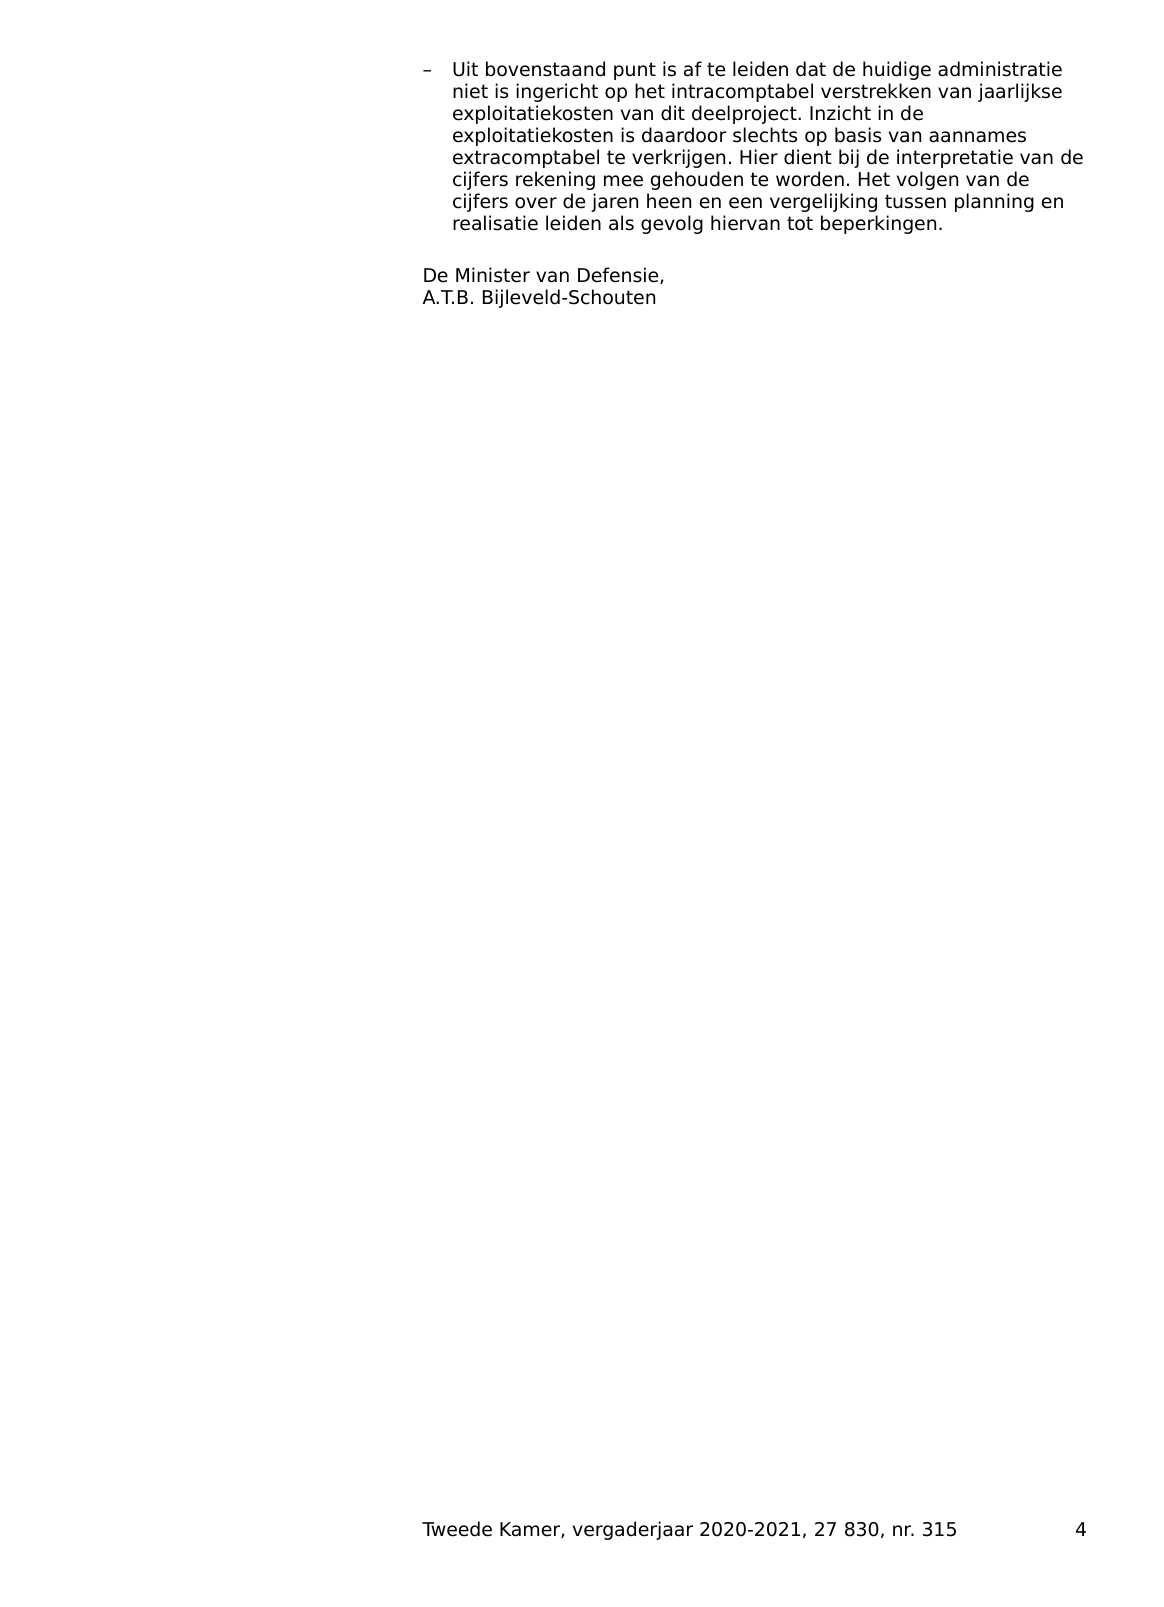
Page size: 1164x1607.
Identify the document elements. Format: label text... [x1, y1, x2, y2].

text – Uit bovenstaand punt is af te leiden dat de huidige administratie niet is ingericht op het intracomptabel verstrekken van jaarlijkse exploitatiekosten van dit deelproject. Inzicht in de exploitatiekosten is daardoor slechts op basis van aannames extracomptabel te verkrijgen. Hier dient bij de interpretatie van de cijfers rekening mee gehouden te worden. Het volgen van de cijfers over de jaren heen en een vergelijking tussen planning en realisatie leiden als gevolg hiervan tot beperkingen. [422, 59, 1087, 235]
text De Minister van Defensie, A.T.B. Bijleveld-Schouten [422, 265, 1087, 309]
